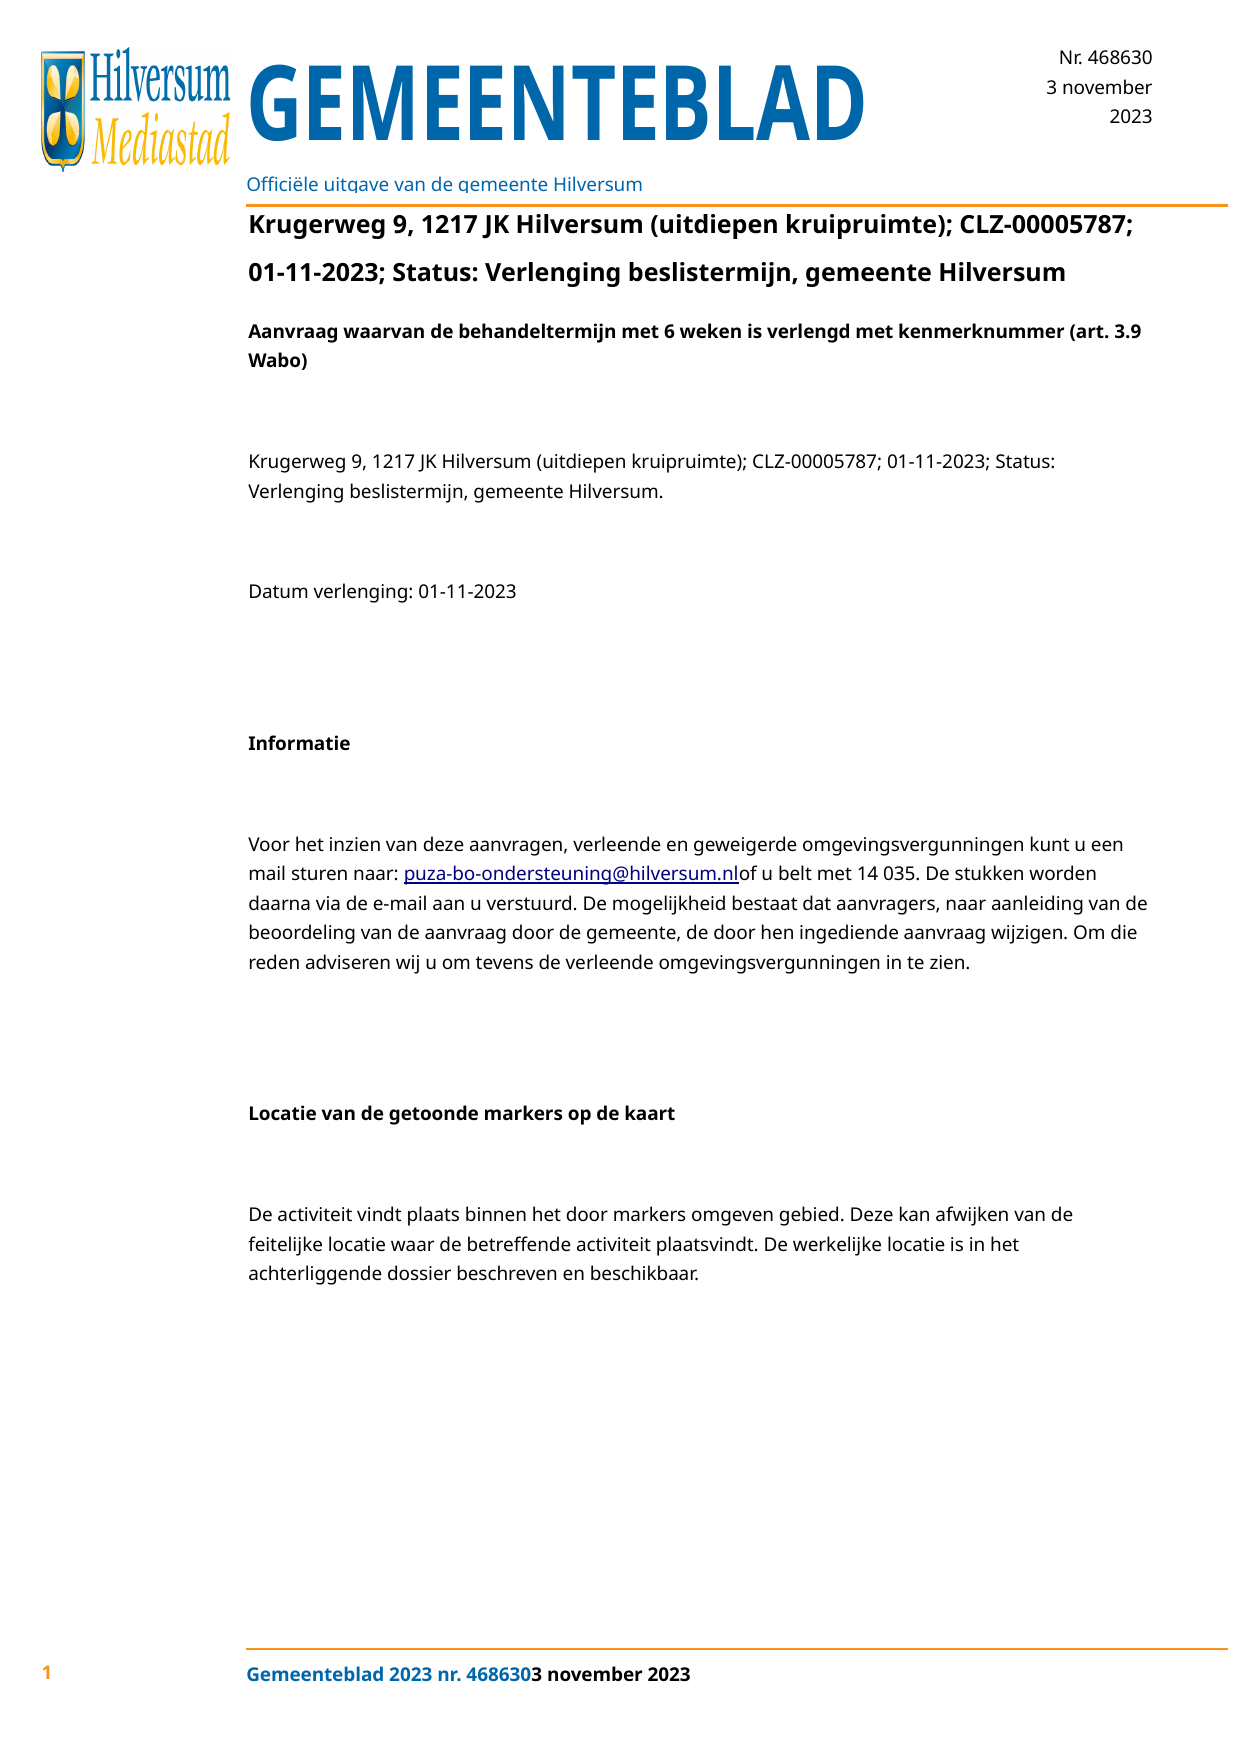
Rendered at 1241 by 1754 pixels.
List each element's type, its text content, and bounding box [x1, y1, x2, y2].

text Krugerweg 9, 1217 JK Hilversum (uitdiepen kruipruimte); CLZ-00005787; 01-11-2023; Status: Verlenging beslistermijn, gemeente Hilversum. [248, 448, 1152, 504]
text Aanvraag waarvan de behandeltermijn met 6 weken is verlengd met kenmerknummer (art. 3.9 Wabo) [248, 318, 1152, 373]
text Informatie [248, 730, 1152, 756]
text De activiteit vindt plaats binnen het door markers omgeven gebied. Deze kan afwijken van de feitelijke locatie waar de betreffende activiteit plaatsvindt. De werkelijke locatie is in het achterliggende dossier beschreven en beschikbaar. [248, 1201, 1152, 1286]
text Krugerweg 9, 1217 JK Hilversum (uitdiepen kruipruimte); CLZ-00005787; 01-11-2023; Status: Verlenging beslistermijn, gemeente Hilversum [248, 207, 1152, 288]
text Locatie van de getoonde markers op de kaart [248, 1100, 1152, 1126]
text Datum verlenging: 01-11-2023 [248, 579, 1152, 604]
text Voor het inzien van deze aanvragen, verleende en geweigerde omgevingsvergunningen kunt u een mail sturen naar: puza-bo-ondersteuning@hilversum.nlof u belt met 14 035. De stukken worden daarna via de e-mail aan u verstuurd. De mogelijkheid bestaat dat aanvragers, naar aanleiding van de beoordeling van de aanvraag door de gemeente, de door hen ingediende aanvraag wijzigen. Om die reden adviseren wij u om tevens de verleende omgevingsvergunningen in te zien. [248, 831, 1152, 975]
picture [41, 47, 231, 172]
